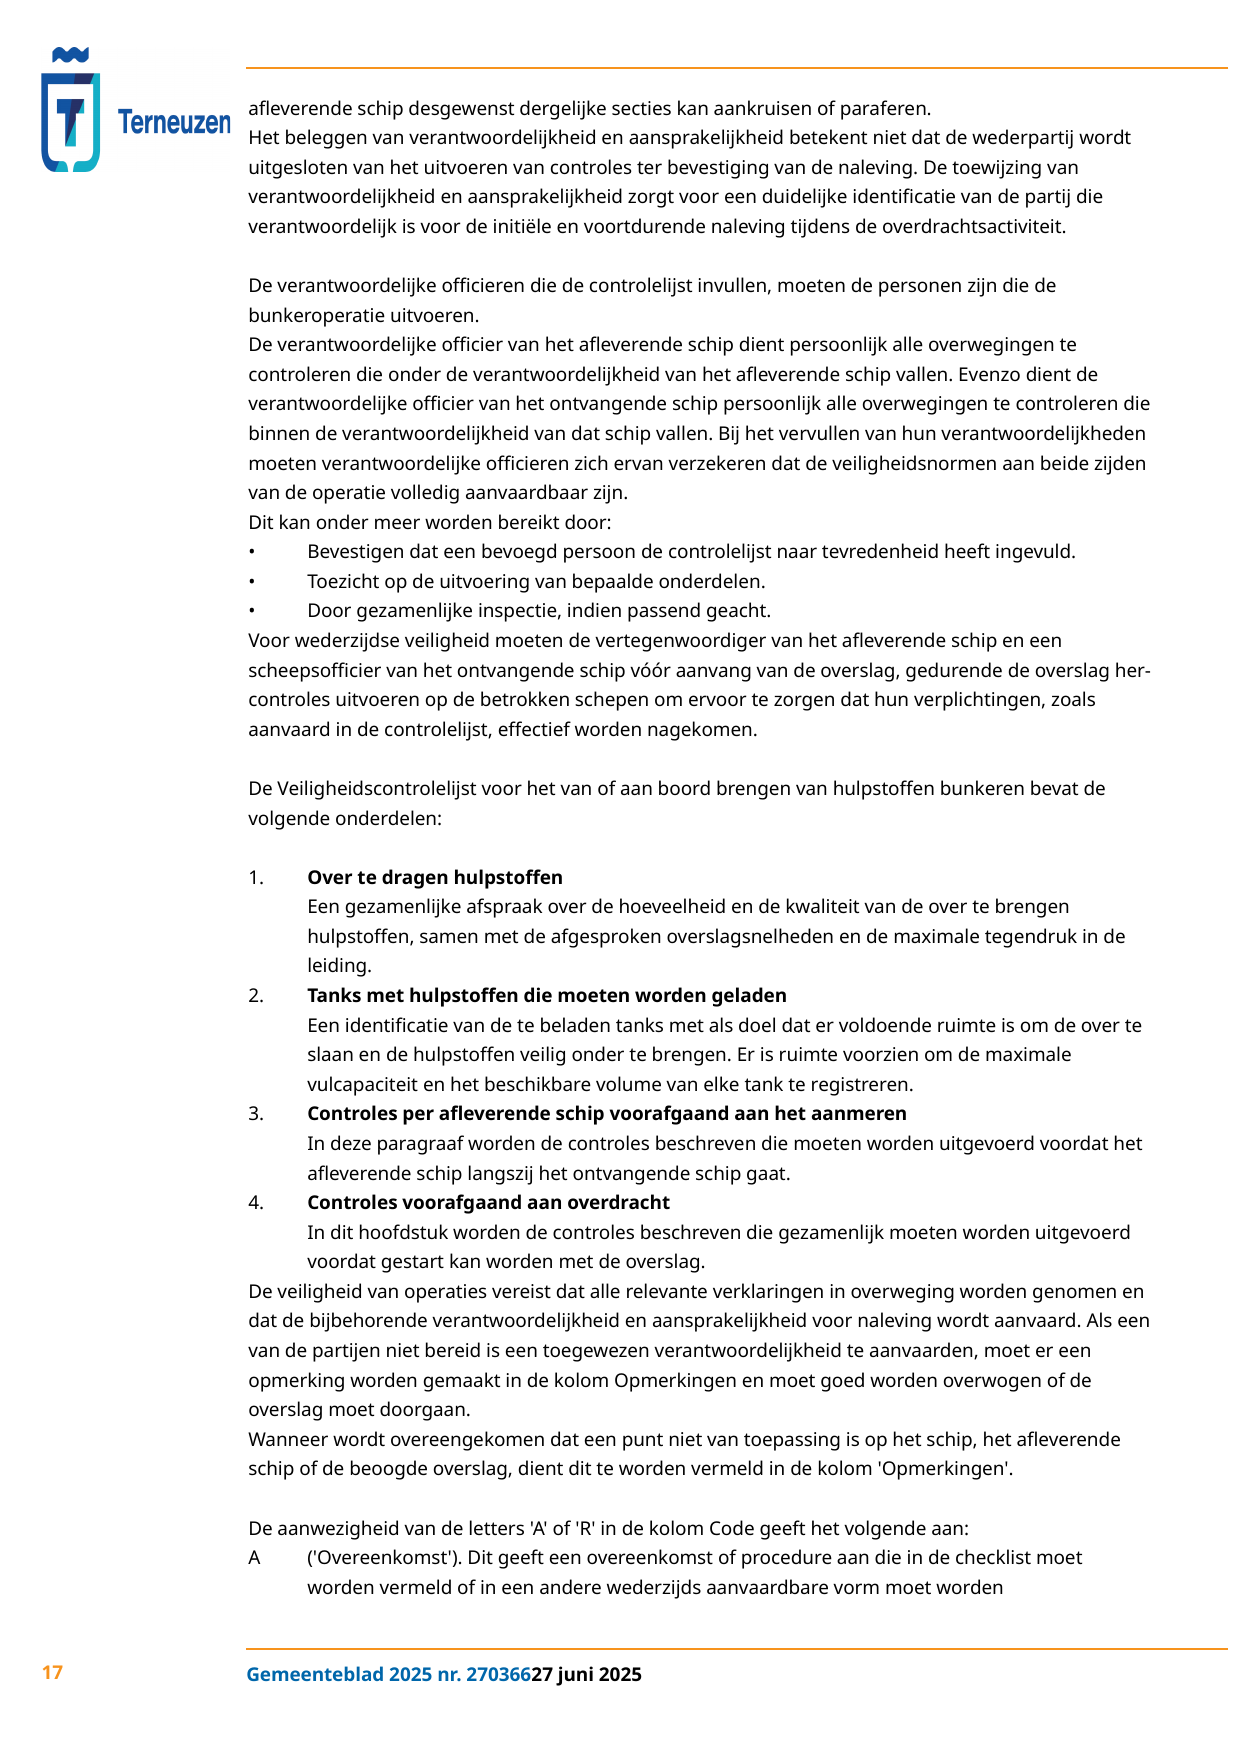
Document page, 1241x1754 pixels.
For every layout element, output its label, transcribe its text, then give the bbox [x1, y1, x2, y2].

text De verantwoordelijke officier van het afleverende schip dient persoonlijk alle overwegingen te controleren die onder de verantwoordelijkheid van het afleverende schip vallen. Evenzo dient de verantwoordelijke officier van het ontvangende schip persoonlijk alle overwegingen te controleren die binnen de verantwoordelijkheid van dat schip vallen. Bij het vervullen van hun verantwoordelijkheden moeten verantwoordelijke officieren zich ervan verzekeren dat de veiligheidsnormen aan beide zijden van de operatie volledig aanvaardbaar zijn. [248, 331, 1152, 505]
list ('Overeenkomst'). Dit geeft een overeenkomst of procedure aan die in de checklist moet worden vermeld of in een andere wederzijds aanvaardbare vorm moet worden [248, 1544, 1152, 1600]
list Bevestigen dat een bevoegd persoon de controlelijst naar tevredenheid heeft ingevuld. [248, 538, 1152, 564]
list Toezicht op de uitvoering van bepaalde onderdelen. [248, 568, 1152, 594]
list Controles voorafgaand aan overdracht [248, 1189, 1152, 1215]
list Over te dragen hulpstoffen [248, 864, 1152, 890]
picture [41, 47, 231, 172]
list Tanks met hulpstoffen die moeten worden geladen [248, 982, 1152, 1008]
text Voor wederzijdse veiligheid moeten de vertegenwoordiger van het afleverende schip en een scheepsofficier van het ontvangende schip vóór aanvang van de overslag, gedurende de overslag her-controles uitvoeren op de betrokken schepen om ervoor te zorgen dat hun verplichtingen, zoals aanvaard in de controlelijst, effectief worden nagekomen. [248, 627, 1152, 742]
list In deze paragraaf worden de controles beschreven die moeten worden uitgevoerd voordat het afleverende schip langszij het ontvangende schip gaat. [248, 1130, 1152, 1186]
list Controles per afleverende schip voorafgaand aan het aanmeren [248, 1101, 1152, 1126]
text afleverende schip desgewenst dergelijke secties kan aankruisen of paraferen. [248, 95, 1152, 121]
list In dit hoofdstuk worden de controles beschreven die gezamenlijk moeten worden uitgevoerd voordat gestart kan worden met de overslag. [248, 1219, 1152, 1274]
text De verantwoordelijke officieren die de controlelijst invullen, moeten de personen zijn die de bunkeroperatie uitvoeren. [248, 272, 1152, 328]
text Dit kan onder meer worden bereikt door: [248, 509, 1152, 535]
list Een gezamenlijke afspraak over de hoeveelheid en de kwaliteit van de over te brengen hulpstoffen, samen met de afgesproken overslagsnelheden en de maximale tegendruk in de leiding. [248, 893, 1152, 978]
text De Veiligheidscontrolelijst voor het van of aan boord brengen van hulpstoffen bunkeren bevat de volgende onderdelen: [248, 775, 1152, 831]
list Een identificatie van de te beladen tanks met als doel dat er voldoende ruimte is om de over te slaan en de hulpstoffen veilig onder te brengen. Er is ruimte voorzien om de maximale vulcapaciteit en het beschikbare volume van elke tank te registreren. [248, 1012, 1152, 1097]
text De veiligheid van operaties vereist dat alle relevante verklaringen in overweging worden genomen en dat de bijbehorende verantwoordelijkheid en aansprakelijkheid voor naleving wordt aanvaard. Als een van de partijen niet bereid is een toegewezen verantwoordelijkheid te aanvaarden, moet er een opmerking worden gemaakt in de kolom Opmerkingen en moet goed worden overwogen of de overslag moet doorgaan. [248, 1278, 1152, 1422]
list Door gezamenlijke inspectie, indien passend geacht. [248, 598, 1152, 623]
text De aanwezigheid van de letters 'A' of 'R' in de kolom Code geeft het volgende aan: [248, 1515, 1152, 1541]
text Het beleggen van verantwoordelijkheid en aansprakelijkheid betekent niet dat de wederpartij wordt uitgesloten van het uitvoeren van controles ter bevestiging van de naleving. De toewijzing van verantwoordelijkheid en aansprakelijkheid zorgt voor een duidelijke identificatie van de partij die verantwoordelijk is voor de initiële en voortdurende naleving tijdens de overdrachtsactiviteit. [248, 124, 1152, 239]
text Wanneer wordt overeengekomen dat een punt niet van toepassing is op het schip, het afleverende schip of de beoogde overslag, dient dit te worden vermeld in de kolom 'Opmerkingen'. [248, 1426, 1152, 1481]
